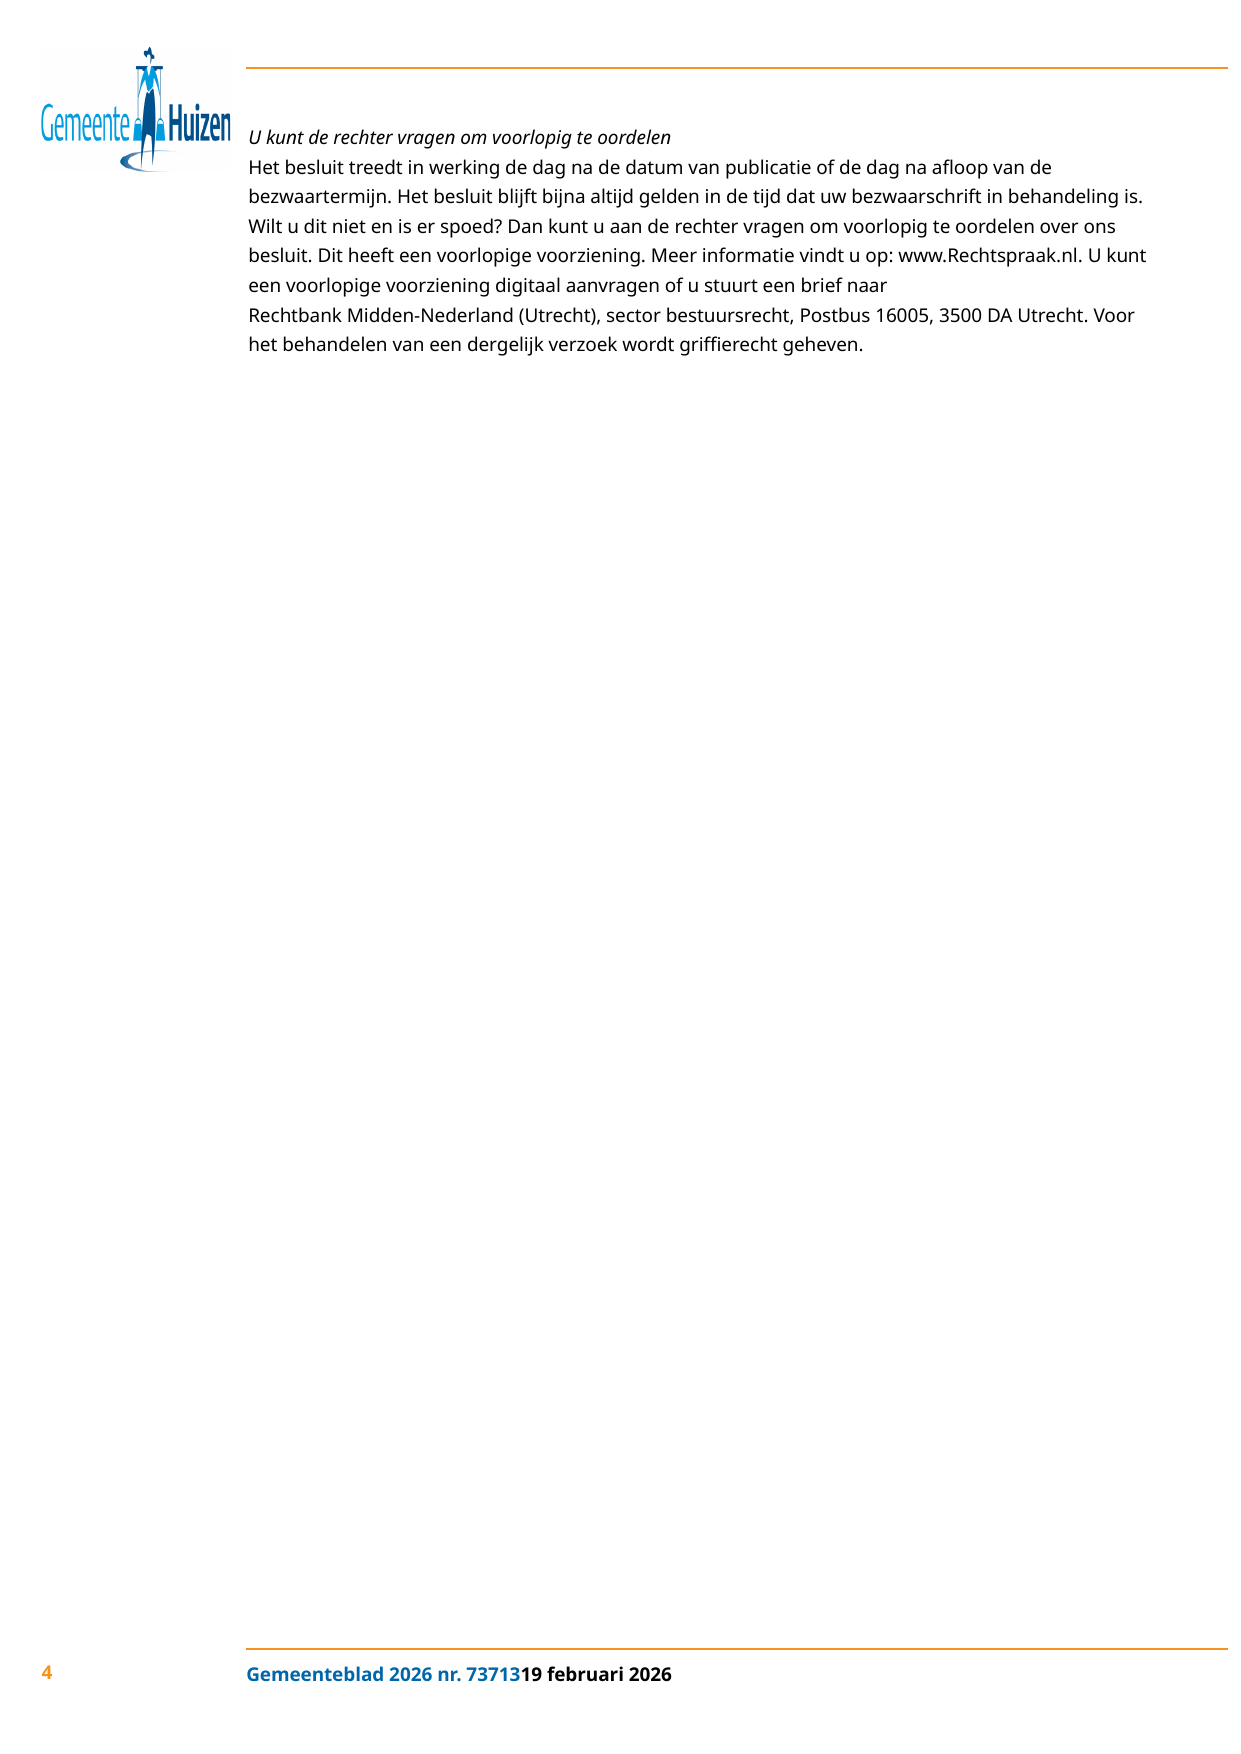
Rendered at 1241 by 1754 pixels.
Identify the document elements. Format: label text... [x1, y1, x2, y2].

text Rechtbank Midden-Nederland (Utrecht), sector bestuursrecht, Postbus 16005, 3500 DA Utrecht. Voor het behandelen van een dergelijk verzoek wordt griffierecht geheven. [248, 302, 1152, 357]
text Het besluit treedt in werking de dag na de datum van publicatie of de dag na afloop van de bezwaartermijn. Het besluit blijft bijna altijd gelden in de tijd dat uw bezwaarschrift in behandeling is. Wilt u dit niet en is er spoed? Dan kunt u aan de rechter vragen om voorlopig te oordelen over ons besluit. Dit heeft een voorlopige voorziening. Meer informatie vindt u op: www.Rechtspraak.nl. U kunt een voorlopige voorziening digitaal aanvragen of u stuurt een brief naar [248, 154, 1152, 298]
text U kunt de rechter vragen om voorlopig te oordelen [248, 124, 1152, 150]
picture [41, 47, 231, 172]
